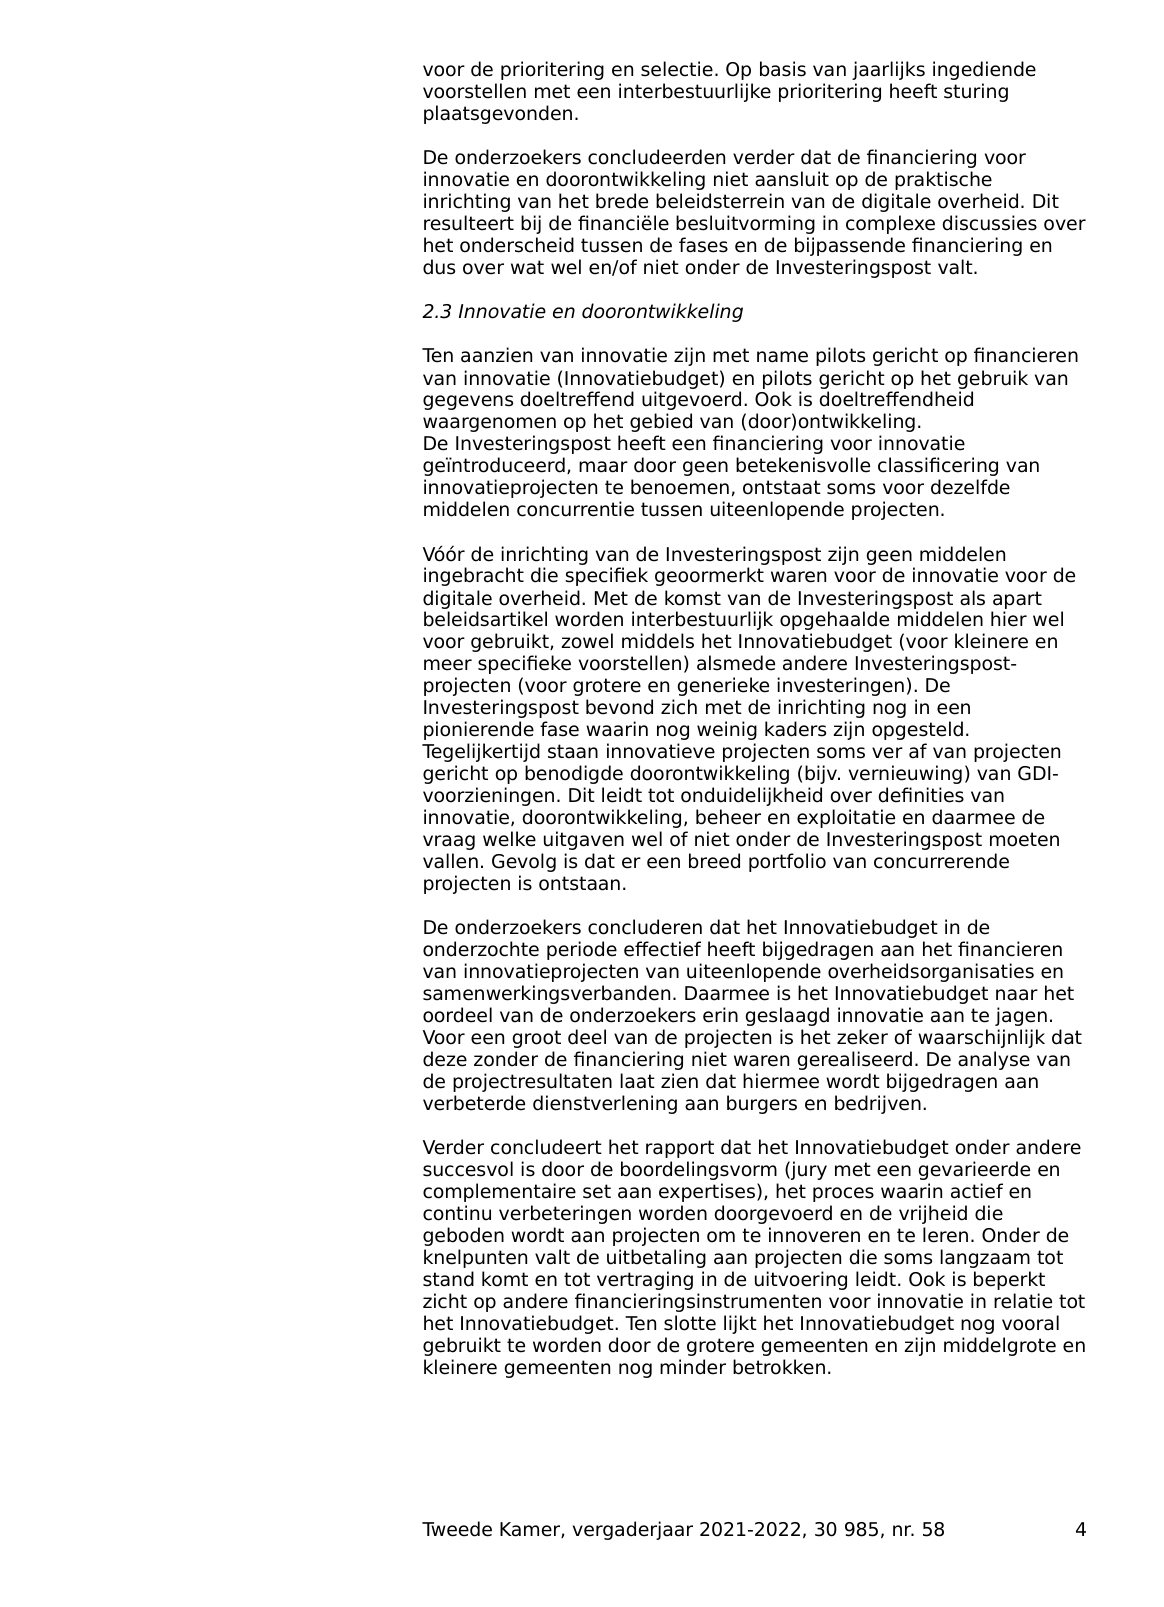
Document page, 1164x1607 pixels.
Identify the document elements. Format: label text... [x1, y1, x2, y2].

text voor de prioritering en selectie. Op basis van jaarlijks ingediende voorstellen met een interbestuurlijke prioritering heeft sturing plaatsgevonden. [422, 59, 1087, 125]
text Ten aanzien van innovatie zijn met name pilots gericht op financieren van innovatie (Innovatiebudget) en pilots gericht op het gebruik van gegevens doeltreffend uitgevoerd. Ook is doeltreffendheid waargenomen op het gebied van (door)ontwikkeling. [422, 345, 1087, 433]
text De onderzoekers concludeerden verder dat de financiering voor innovatie en doorontwikkeling niet aansluit op de praktische inrichting van het brede beleidsterrein van de digitale overheid. Dit resulteert bij de financiële besluitvorming in complexe discussies over het onderscheid tussen de fases en de bijpassende financiering en dus over wat wel en/of niet onder de Investeringspost valt. [422, 147, 1087, 279]
text De Investeringspost heeft een financiering voor innovatie geïntroduceerd, maar door geen betekenisvolle classificering van innovatieprojecten te benoemen, ontstaat soms voor dezelfde middelen concurrentie tussen uiteenlopende projecten. [422, 433, 1087, 521]
subtitle 2.3 Innovatie en doorontwikkeling [422, 301, 1087, 323]
text Verder concludeert het rapport dat het Innovatiebudget onder andere succesvol is door de boordelingsvorm (jury met een gevarieerde en complementaire set aan expertises), het proces waarin actief en continu verbeteringen worden doorgevoerd en de vrijheid die geboden wordt aan projecten om te innoveren en te leren. Onder de knelpunten valt de uitbetaling aan projecten die soms langzaam tot stand komt en tot vertraging in de uitvoering leidt. Ook is beperkt zicht op andere financieringsinstrumenten voor innovatie in relatie tot het Innovatiebudget. Ten slotte lijkt het Innovatiebudget nog vooral gebruikt te worden door de grotere gemeenten en zijn middelgrote en kleinere gemeenten nog minder betrokken. [422, 1137, 1087, 1379]
text De onderzoekers concluderen dat het Innovatiebudget in de onderzochte periode effectief heeft bijgedragen aan het financieren van innovatieprojecten van uiteenlopende overheidsorganisaties en samenwerkingsverbanden. Daarmee is het Innovatiebudget naar het oordeel van de onderzoekers erin geslaagd innovatie aan te jagen. Voor een groot deel van de projecten is het zeker of waarschijnlijk dat deze zonder de financiering niet waren gerealiseerd. De analyse van de projectresultaten laat zien dat hiermee wordt bijgedragen aan verbeterde dienstverlening aan burgers en bedrijven. [422, 917, 1087, 1115]
text Vóór de inrichting van de Investeringspost zijn geen middelen ingebracht die specifiek geoormerkt waren voor de innovatie voor de digitale overheid. Met de komst van de Investeringspost als apart beleidsartikel worden interbestuurlijk opgehaalde middelen hier wel voor gebruikt, zowel middels het Innovatiebudget (voor kleinere en meer specifieke voorstellen) alsmede andere Investeringspost-projecten (voor grotere en generieke investeringen). De Investeringspost bevond zich met de inrichting nog in een pionierende fase waarin nog weinig kaders zijn opgesteld. Tegelijkertijd staan innovatieve projecten soms ver af van projecten gericht op benodigde doorontwikkeling (bijv. vernieuwing) van GDI-voorzieningen. Dit leidt tot onduidelijkheid over definities van innovatie, doorontwikkeling, beheer en exploitatie en daarmee de vraag welke uitgaven wel of niet onder de Investeringspost moeten vallen. Gevolg is dat er een breed portfolio van concurrerende projecten is ontstaan. [422, 543, 1087, 895]
